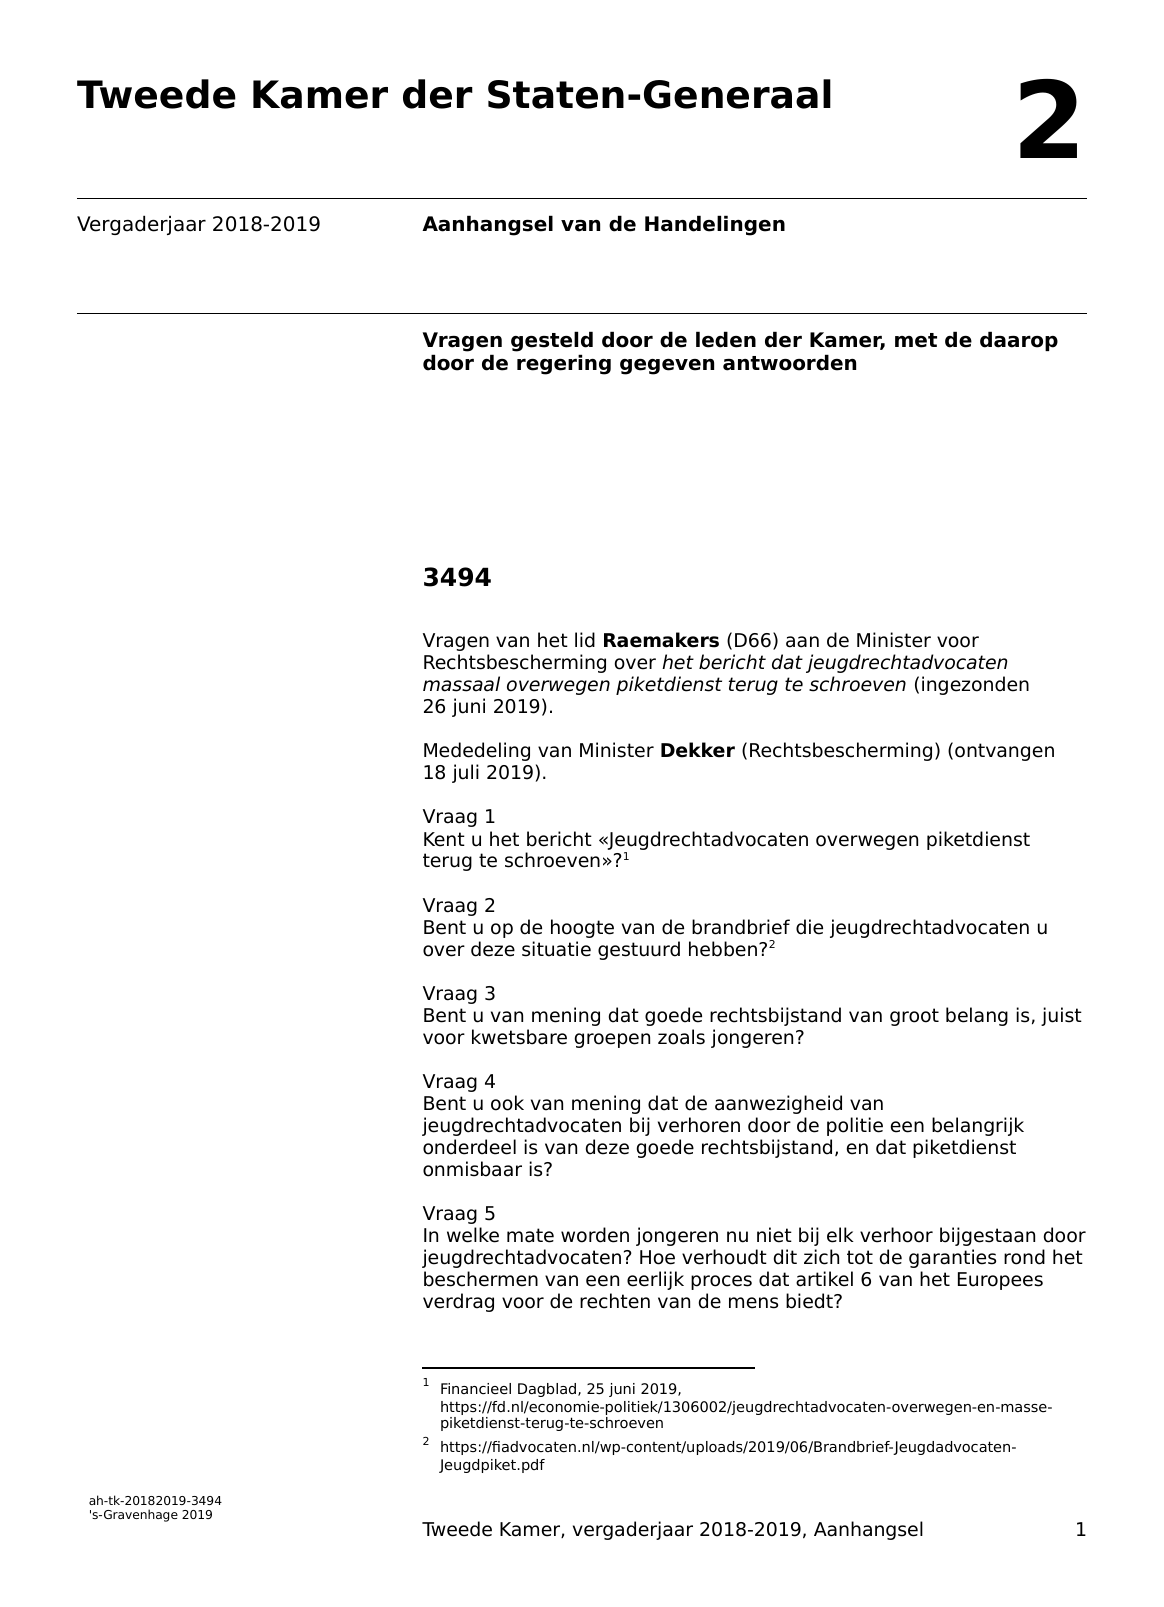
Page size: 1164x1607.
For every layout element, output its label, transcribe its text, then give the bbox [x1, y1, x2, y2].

table_cell Aanhangsel van de Handelingen [422, 199, 1087, 313]
table_cell Vragen gesteld door de leden der Kamer, met de daarop door de regering gegeven antwoorden [422, 314, 1087, 375]
text Bent u van mening dat goede rechtsbijstand van groot belang is, juist voor kwetsbare groepen zoals jongeren? [422, 1005, 1087, 1049]
text Vragen van het lid Raemakers (D66) aan de Minister voor Rechtsbescherming over het bericht dat jeugdrechtadvocaten massaal overwegen piketdienst terug te schroeven (ingezonden 26 juni 2019). [422, 630, 1087, 718]
text Kent u het bericht «Jeugdrechtadvocaten overwegen piketdienst terug te schroeven»? [422, 828, 1087, 872]
table_cell [77, 314, 422, 375]
table_cell Vergaderjaar 2018-2019 [77, 199, 422, 313]
text ah-tk-20182019-3494 [88, 1494, 323, 1508]
text Vraag 4 [422, 1071, 1087, 1093]
text 's-Gravenhage 2019 [88, 1508, 323, 1522]
text Bent u ook van mening dat de aanwezigheid van jeugdrechtadvocaten bij verhoren door de politie een belangrijk onderdeel is van deze goede rechtsbijstand, en dat piketdienst onmisbaar is? [422, 1093, 1087, 1181]
text Bent u op de hoogte van de brandbrief die jeugdrechtadvocaten u over deze situatie gestuurd hebben? [422, 917, 1087, 961]
text In welke mate worden jongeren nu niet bij elk verhoor bijgestaan door jeugdrechtadvocaten? Hoe verhoudt dit zich tot de garanties rond het beschermen van een eerlijk proces dat artikel 6 van het Europees verdrag voor de rechten van de mens biedt? [422, 1225, 1087, 1313]
text Vraag 3 [422, 983, 1087, 1005]
text Vraag 5 [422, 1203, 1087, 1225]
text 3494 [422, 563, 1087, 592]
text Mededeling van Minister Dekker (Rechtsbescherming) (ontvangen 18 juli 2019). [422, 740, 1087, 784]
table_header 2 [886, 59, 1087, 198]
text https://fiadvocaten.nl/wp-content/uploads/2019/06/Brandbrief-Jeugdadvocaten-Jeugdpiket.pdf [422, 1435, 1087, 1474]
text Financieel Dagblad, 25 juni 2019, https://fd.nl/economie-politiek/1306002/jeugdrechtadvocaten-overwegen-en-masse-piketdienst-terug-te-schroeven [422, 1377, 1087, 1432]
text Vraag 2 [422, 894, 1087, 917]
text Vraag 1 [422, 806, 1087, 828]
table_header Tweede Kamer der Staten-Generaal [77, 59, 886, 198]
